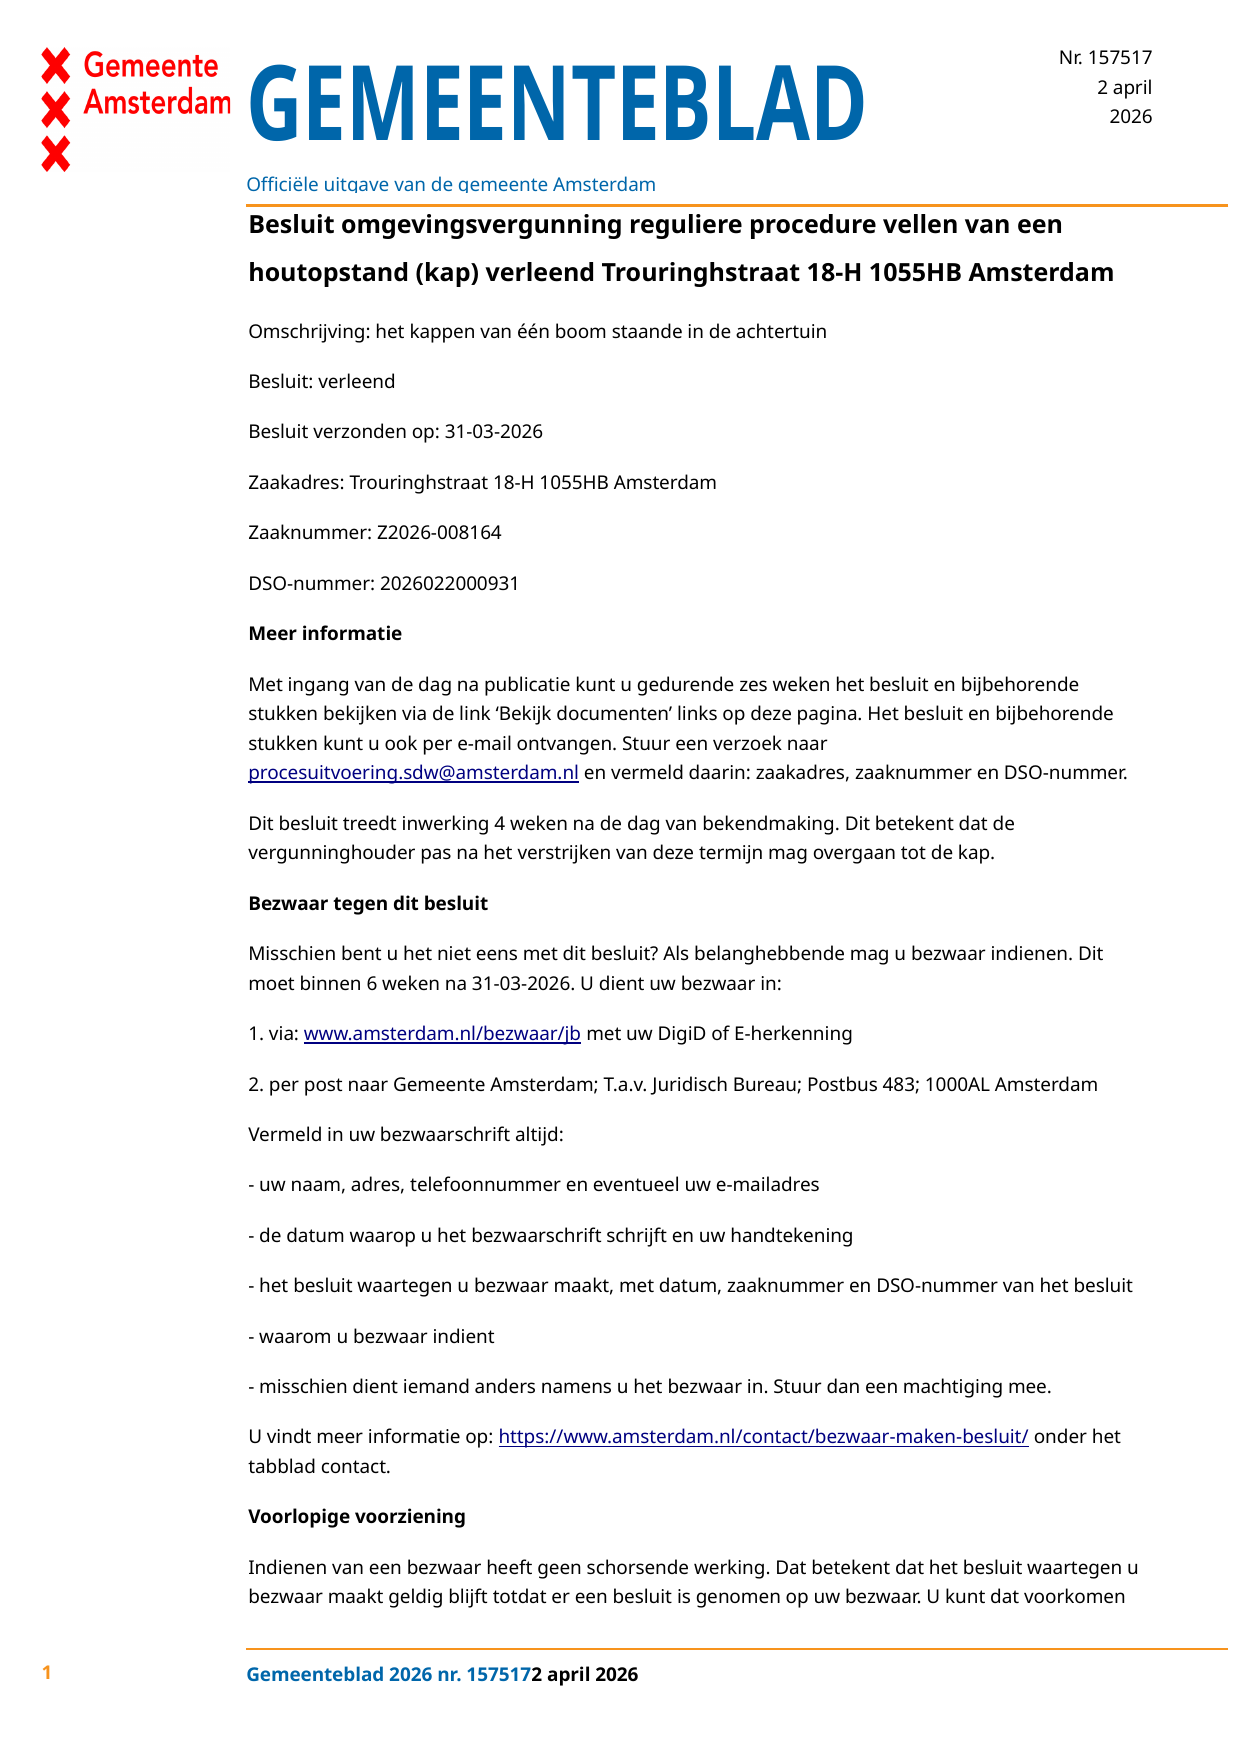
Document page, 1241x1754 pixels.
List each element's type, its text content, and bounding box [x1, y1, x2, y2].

text Meer informatie [248, 620, 1152, 646]
text Bezwaar tegen dit besluit [248, 890, 1152, 916]
text Omschrijving: het kappen van één boom staande in de achtertuin [248, 318, 1152, 344]
text 1. via: www.amsterdam.nl/bezwaar/jb met uw DigiD of E-herkenning [248, 1020, 1152, 1046]
text Besluit verzonden op: 31-03-2026 [248, 419, 1152, 444]
text - het besluit waartegen u bezwaar maakt, met datum, zaaknummer en DSO-nummer van het besluit [248, 1272, 1152, 1298]
text - waarom u bezwaar indient [248, 1323, 1152, 1349]
text Voorlopige voorziening [248, 1504, 1152, 1529]
text - misschien dient iemand anders namens u het bezwaar in. Stuur dan een machtiging mee. [248, 1373, 1152, 1399]
text Misschien bent u het niet eens met dit besluit? Als belanghebbende mag u bezwaar indienen. Dit moet binnen 6 weken na 31-03-2026. U dient uw bezwaar in: [248, 940, 1152, 996]
text Dit besluit treedt inwerking 4 weken na de dag van bekendmaking. Dit betekent dat de vergunninghouder pas na het verstrijken van deze termijn mag overgaan tot de kap. [248, 810, 1152, 865]
text Besluit: verleend [248, 368, 1152, 394]
text Indienen van een bezwaar heeft geen schorsende werking. Dat betekent dat het besluit waartegen u bezwaar maakt geldig blijft totdat er een besluit is genomen op uw bezwaar. U kunt dat voorkomen [248, 1554, 1152, 1609]
text 2. per post naar Gemeente Amsterdam; T.a.v. Juridisch Bureau; Postbus 483; 1000AL Amsterdam [248, 1071, 1152, 1097]
text DSO-nummer: 2026022000931 [248, 570, 1152, 596]
text U vindt meer informatie op: https://www.amsterdam.nl/contact/bezwaar-maken-besluit/ onder het tabblad contact. [248, 1424, 1152, 1479]
text Met ingang van de dag na publicatie kunt u gedurende zes weken het besluit en bijbehorende stukken bekijken via de link ‘Bekijk documenten’ links op deze pagina. Het besluit en bijbehorende stukken kunt u ook per e-mail ontvangen. Stuur een verzoek naar procesuitvoering.sdw@amsterdam.nl en vermeld daarin: zaakadres, zaaknummer en DSO-nummer. [248, 671, 1152, 785]
text - de datum waarop u het bezwaarschrift schrijft en uw handtekening [248, 1222, 1152, 1248]
text Zaakadres: Trouringhstraat 18-H 1055HB Amsterdam [248, 469, 1152, 495]
text Vermeld in uw bezwaarschrift altijd: [248, 1121, 1152, 1147]
picture [41, 47, 231, 172]
text Besluit omgevingsvergunning reguliere procedure vellen van een houtopstand (kap) verleend Trouringhstraat 18-H 1055HB Amsterdam [248, 207, 1152, 288]
text - uw naam, adres, telefoonnummer en eventueel uw e-mailadres [248, 1172, 1152, 1197]
text Zaaknummer: Z2026-008164 [248, 519, 1152, 545]
